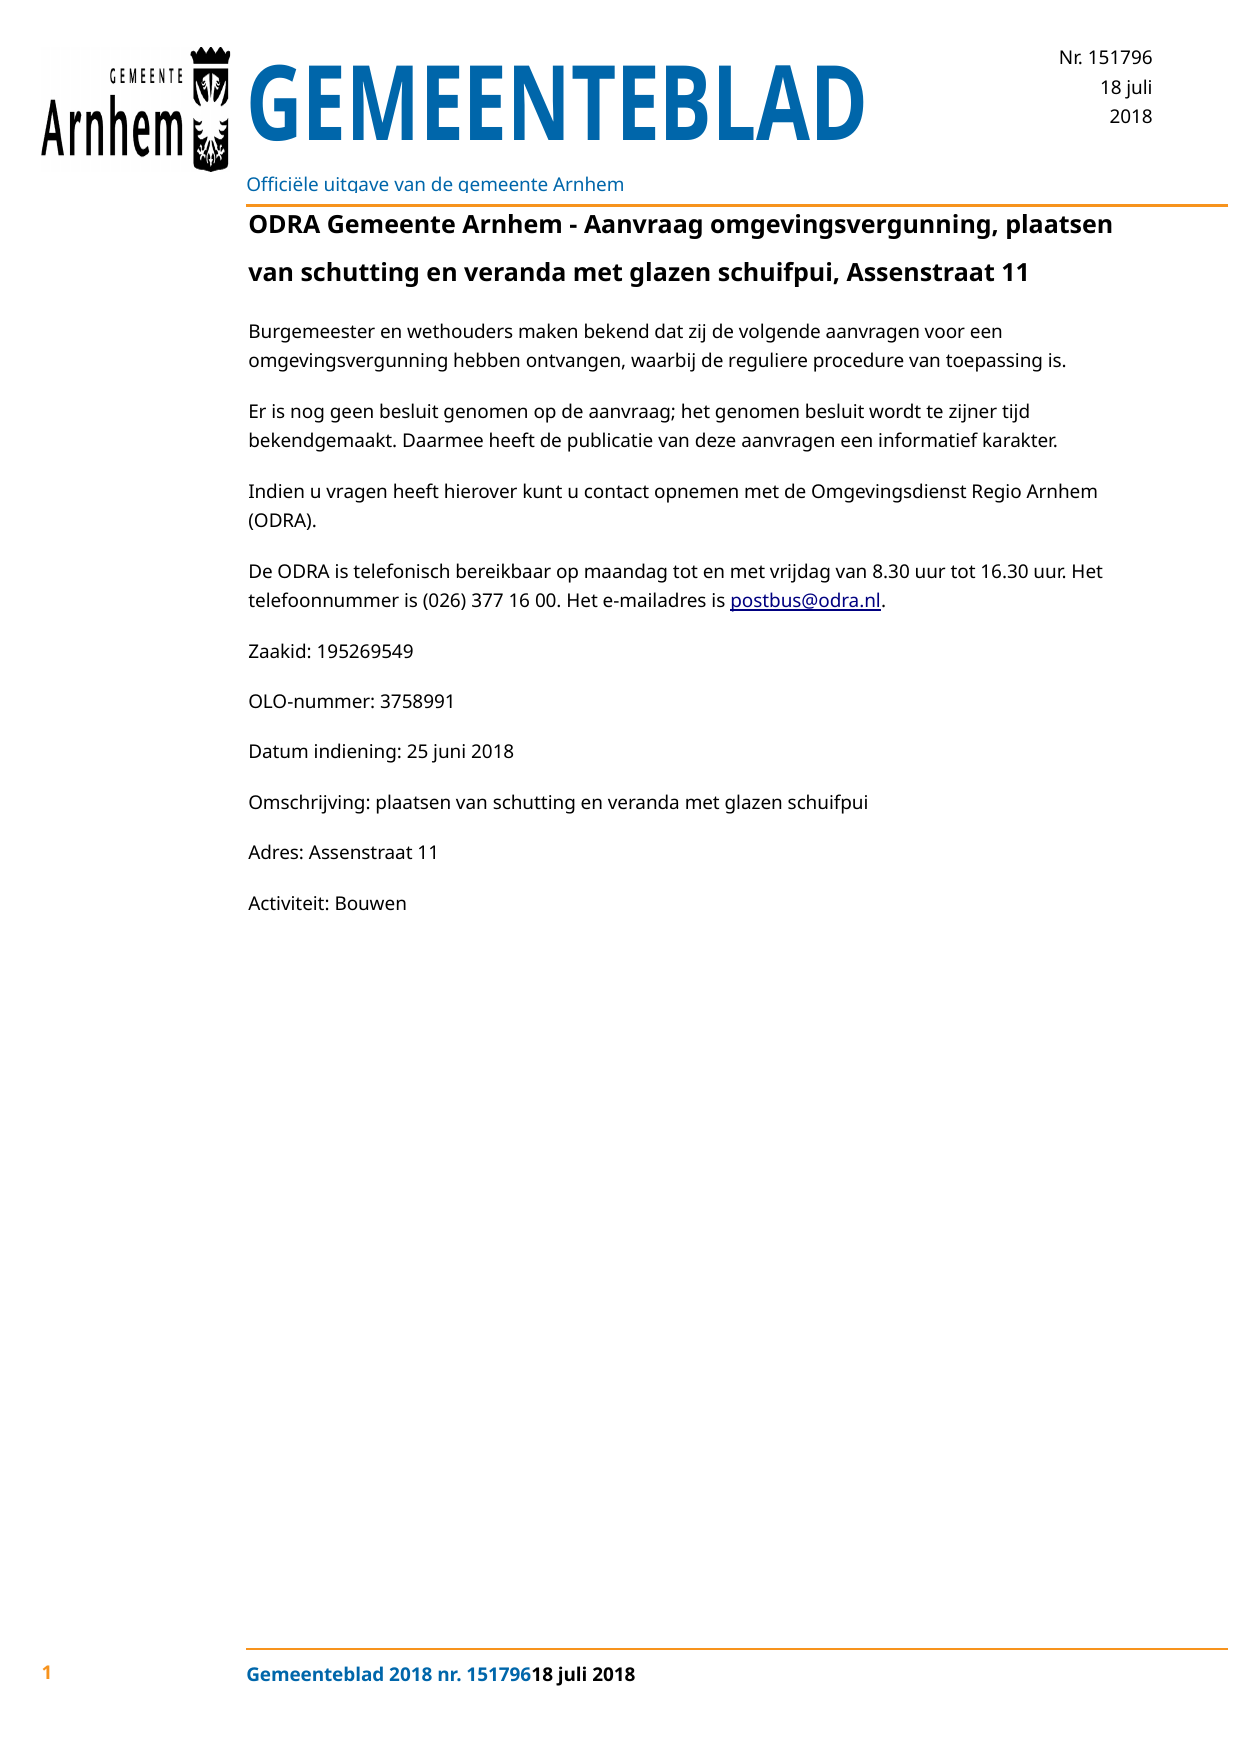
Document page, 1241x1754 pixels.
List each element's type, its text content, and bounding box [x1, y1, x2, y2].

text Omschrijving: plaatsen van schutting en veranda met glazen schuifpui [248, 789, 1152, 815]
text Er is nog geen besluit genomen op de aanvraag; het genomen besluit wordt te zijner tijd bekendgemaakt. Daarmee heeft de publicatie van deze aanvragen een informatief karakter. [248, 398, 1152, 453]
text Adres: Assenstraat 11 [248, 839, 1152, 865]
picture [41, 47, 231, 172]
text Activiteit: Bouwen [248, 890, 1152, 916]
text ODRA Gemeente Arnhem - Aanvraag omgevingsvergunning, plaatsen van schutting en veranda met glazen schuifpui, Assenstraat 11 [248, 207, 1152, 288]
text Datum indiening: 25 juni 2018 [248, 739, 1152, 764]
text Indien u vragen heeft hierover kunt u contact opnemen met de Omgevingsdienst Regio Arnhem (ODRA). [248, 478, 1152, 533]
text Burgemeester en wethouders maken bekend dat zij de volgende aanvragen voor een omgevingsvergunning hebben ontvangen, waarbij de reguliere procedure van toepassing is. [248, 318, 1152, 373]
text Zaakid: 195269549 [248, 638, 1152, 664]
text De ODRA is telefonisch bereikbaar op maandag tot en met vrijdag van 8.30 uur tot 16.30 uur. Het telefoonnummer is (026) 377 16 00. Het e-mailadres is postbus@odra.nl. [248, 558, 1152, 613]
text OLO-nummer: 3758991 [248, 688, 1152, 714]
